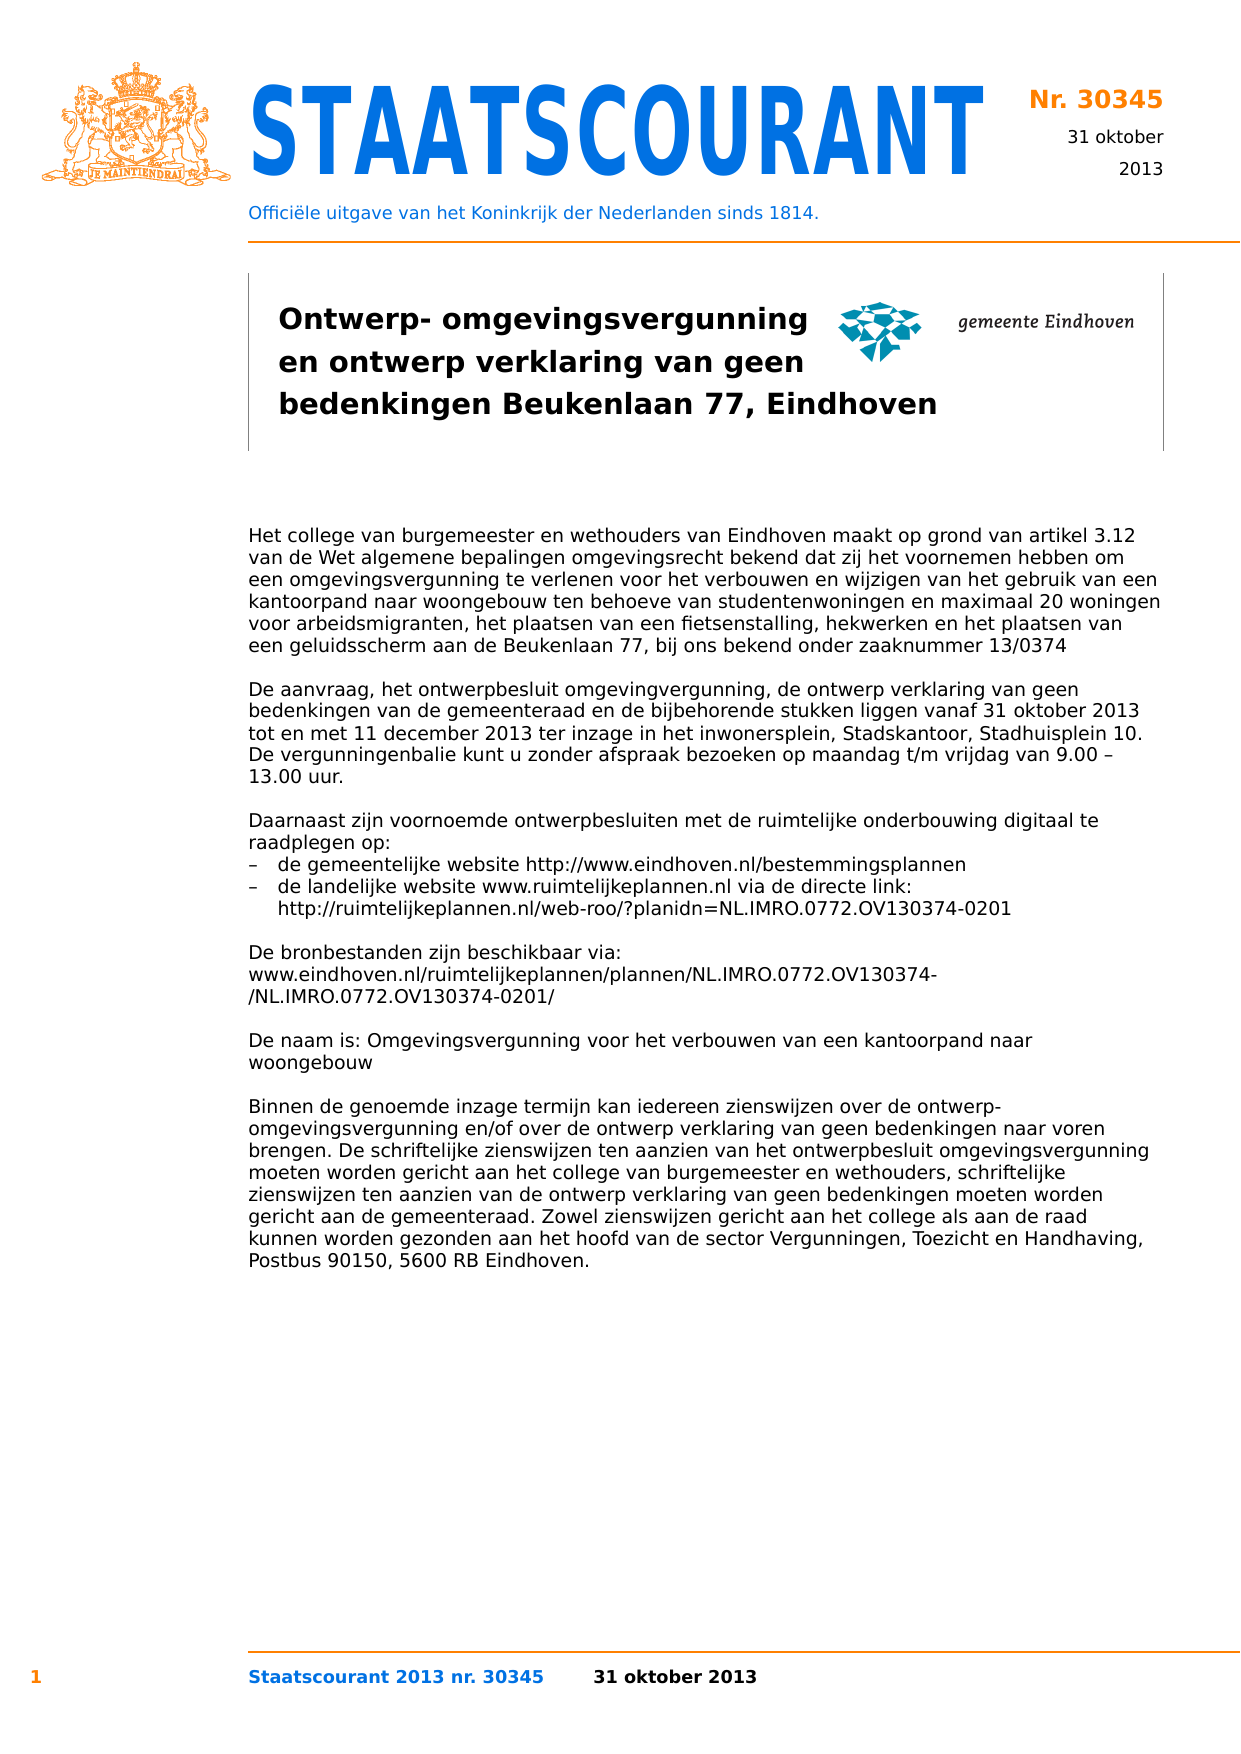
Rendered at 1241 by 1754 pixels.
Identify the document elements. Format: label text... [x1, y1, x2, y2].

table_cell Officiële uitgave van het Koninkrijk der Nederlanden sinds 1814. [248, 203, 1240, 241]
text Daarnaast zijn voornoemde ontwerpbesluiten met de ruimtelijke onderbouwing digitaal te raadplegen op: [248, 810, 1163, 854]
text – de landelijke website www.ruimtelijkeplannen.nl via de directe link: [248, 876, 1163, 898]
picture [873, 340, 881, 362]
text http://ruimtelijkeplannen.nl/web-roo/?planidn=NL.IMRO.0772.OV130374-0201 [277, 898, 1163, 920]
text – de gemeentelijke website http://www.eindhoven.nl/bestemmingsplannen [248, 854, 1163, 876]
subtitle Ontwerp- omgevingsvergunning en ontwerp verklaring van geen bedenkingen Beukenlaan 77, Eindhoven [249, 273, 1163, 451]
text De bronbestanden zijn beschikbaar via: [248, 942, 1163, 964]
text Binnen de genoemde inzage termijn kan iedereen zienswijzen over de ontwerp-omgevingsvergunning en/of over de ontwerp verklaring van geen bedenkingen naar voren brengen. De schriftelijke zienswijzen ten aanzien van het ontwerpbesluit omgevingsvergunning moeten worden gericht aan het college van burgemeester en wethouders, schriftelijke zienswijzen ten aanzien van de ontwerp verklaring van geen bedenkingen moeten worden gericht aan de gemeenteraad. Zowel zienswijzen gericht aan het college als aan de raad kunnen worden gezonden aan het hoofd van de sector Vergunningen, Toezicht en Handhaving, Postbus 90150, 5600 RB Eindhoven. [248, 1096, 1163, 1271]
table_header Nr. 30345 [998, 62, 1240, 121]
picture [41, 62, 231, 186]
text De naam is: Omgevingsvergunning voor het verbouwen van een kantoorpand naar woongebouw [248, 1030, 1163, 1074]
picture [838, 302, 877, 326]
picture [887, 313, 904, 330]
table_header [25, 62, 248, 241]
text www.eindhoven.nl/ruimtelijkeplannen/plannen/NL.IMRO.0772.OV130374- [248, 964, 1163, 986]
text /NL.IMRO.0772.OV130374-0201/ [248, 986, 1163, 1008]
picture [838, 302, 1134, 362]
text De aanvraag, het ontwerpbesluit omgevingvergunning, de ontwerp verklaring van geen bedenkingen van de gemeenteraad en de bijbehorende stukken liggen vanaf 31 oktober 2013 tot en met 11 december 2013 ter inzage in het inwonersplein, Stadskantoor, Stadhuisplein 10. De vergunningenbalie kunt u zonder afspraak bezoeken op maandag t/m vrijdag van 9.00 – 13.00 uur. [248, 678, 1163, 788]
table_header STAATSCOURANT [248, 62, 998, 203]
text Het college van burgemeester en wethouders van Eindhoven maakt op grond van artikel 3.12 van de Wet algemene bepalingen omgevingsrecht bekend dat zij het voornemen hebben om een omgevingsvergunning te verlenen voor het verbouwen en wijzigen van het gebruik van een kantoorpand naar woongebouw ten behoeve van studentenwoningen en maximaal 20 woningen voor arbeidsmigranten, het plaatsen van een fietsenstalling, hekwerken en het plaatsen van een geluidsscherm aan de Beukenlaan 77, bij ons bekend onder zaaknummer 13/0374 [248, 525, 1163, 657]
table_cell 2013 [998, 153, 1240, 203]
table_cell 31 oktober [998, 121, 1240, 153]
